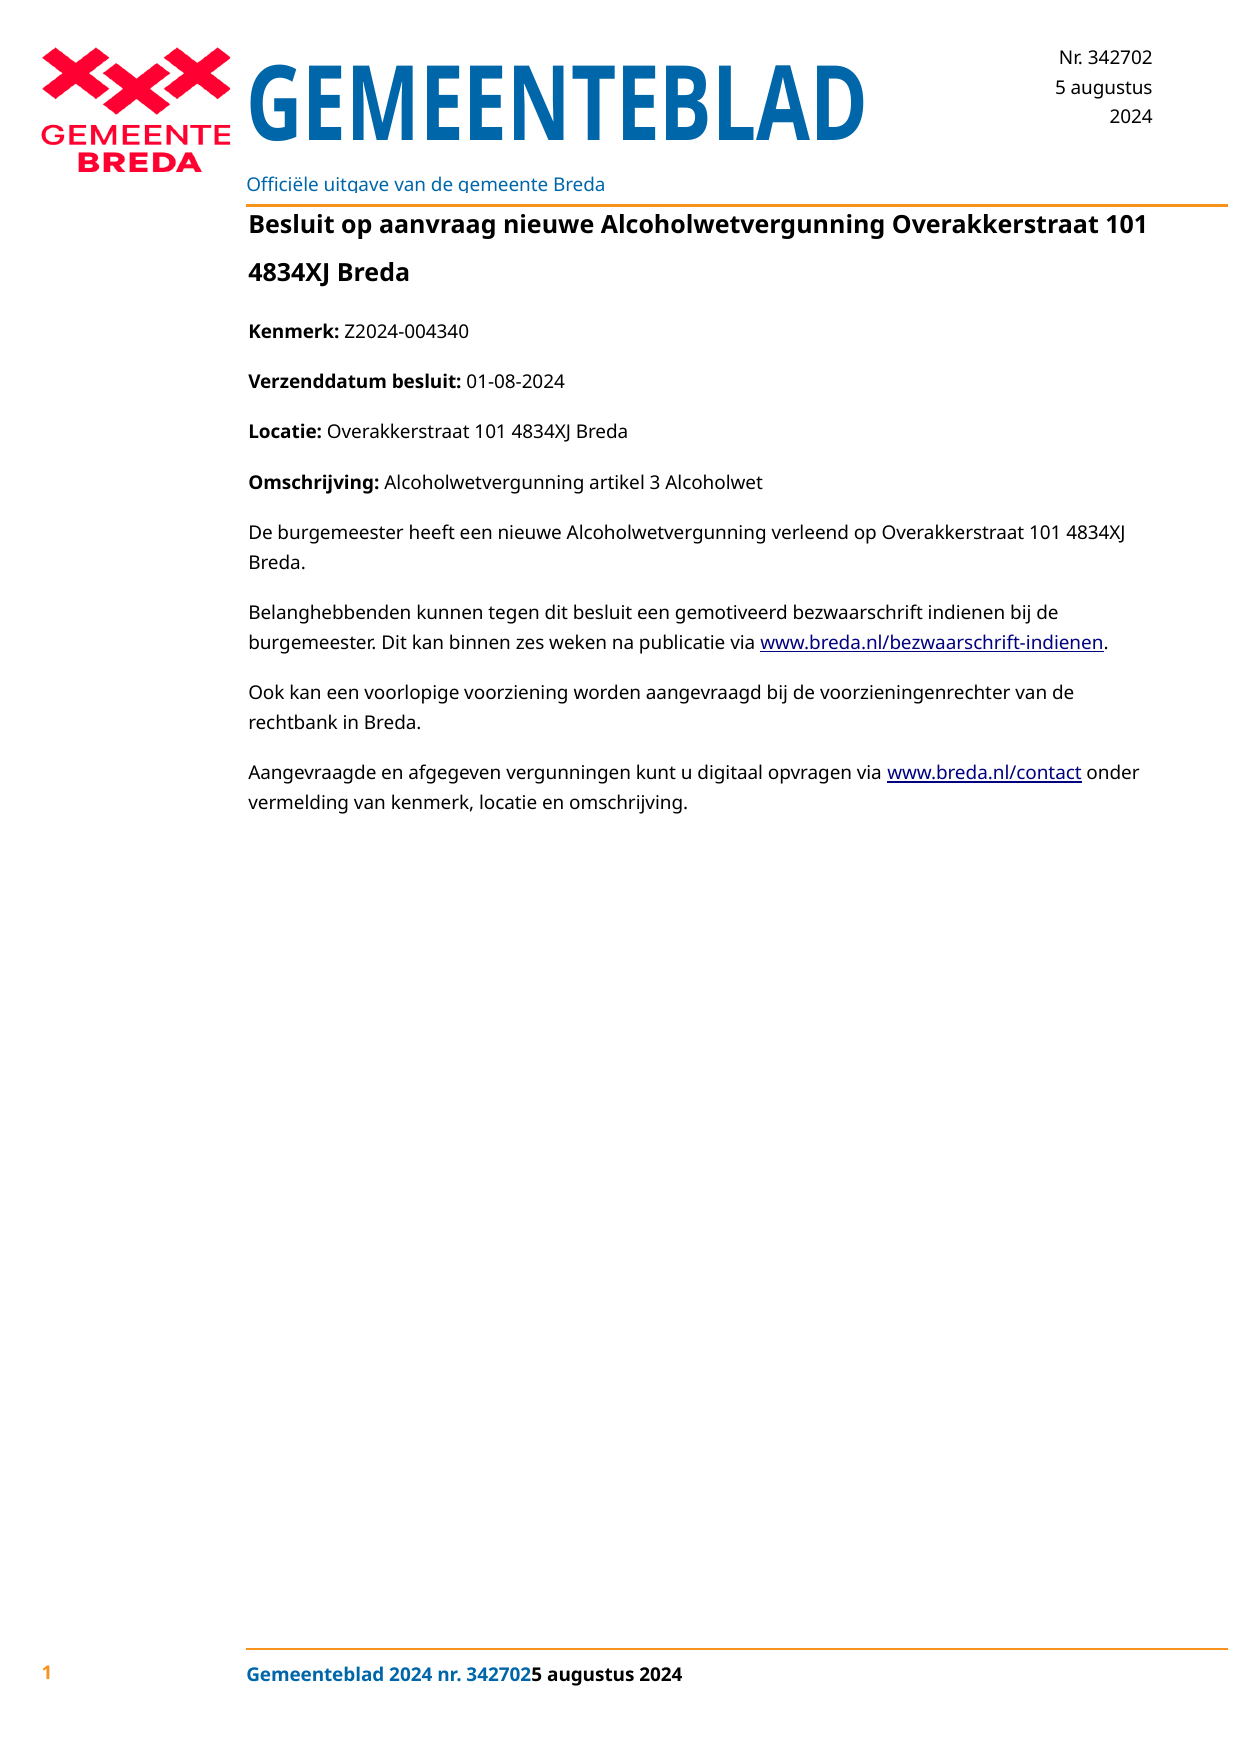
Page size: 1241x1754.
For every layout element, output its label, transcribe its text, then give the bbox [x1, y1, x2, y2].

picture [41, 47, 231, 172]
text Locatie: Overakkerstraat 101 4834XJ Breda [248, 419, 1152, 444]
text Ook kan een voorlopige voorziening worden aangevraagd bij de voorzieningenrechter van de rechtbank in Breda. [248, 679, 1152, 735]
text Besluit op aanvraag nieuwe Alcoholwetvergunning Overakkerstraat 101 4834XJ Breda [248, 207, 1152, 288]
text De burgemeester heeft een nieuwe Alcoholwetvergunning verleend op Overakkerstraat 101 4834XJ Breda. [248, 519, 1152, 575]
text Verzenddatum besluit: 01-08-2024 [248, 368, 1152, 394]
text Aangevraagde en afgegeven vergunningen kunt u digitaal opvragen via www.breda.nl/contact onder vermelding van kenmerk, locatie en omschrijving. [248, 759, 1152, 815]
text Kenmerk: Z2024-004340 [248, 318, 1152, 344]
text Omschrijving: Alcoholwetvergunning artikel 3 Alcoholwet [248, 469, 1152, 495]
text Belanghebbenden kunnen tegen dit besluit een gemotiveerd bezwaarschrift indienen bij de burgemeester. Dit kan binnen zes weken na publicatie via www.breda.nl/bezwaarschrift-indienen. [248, 599, 1152, 655]
